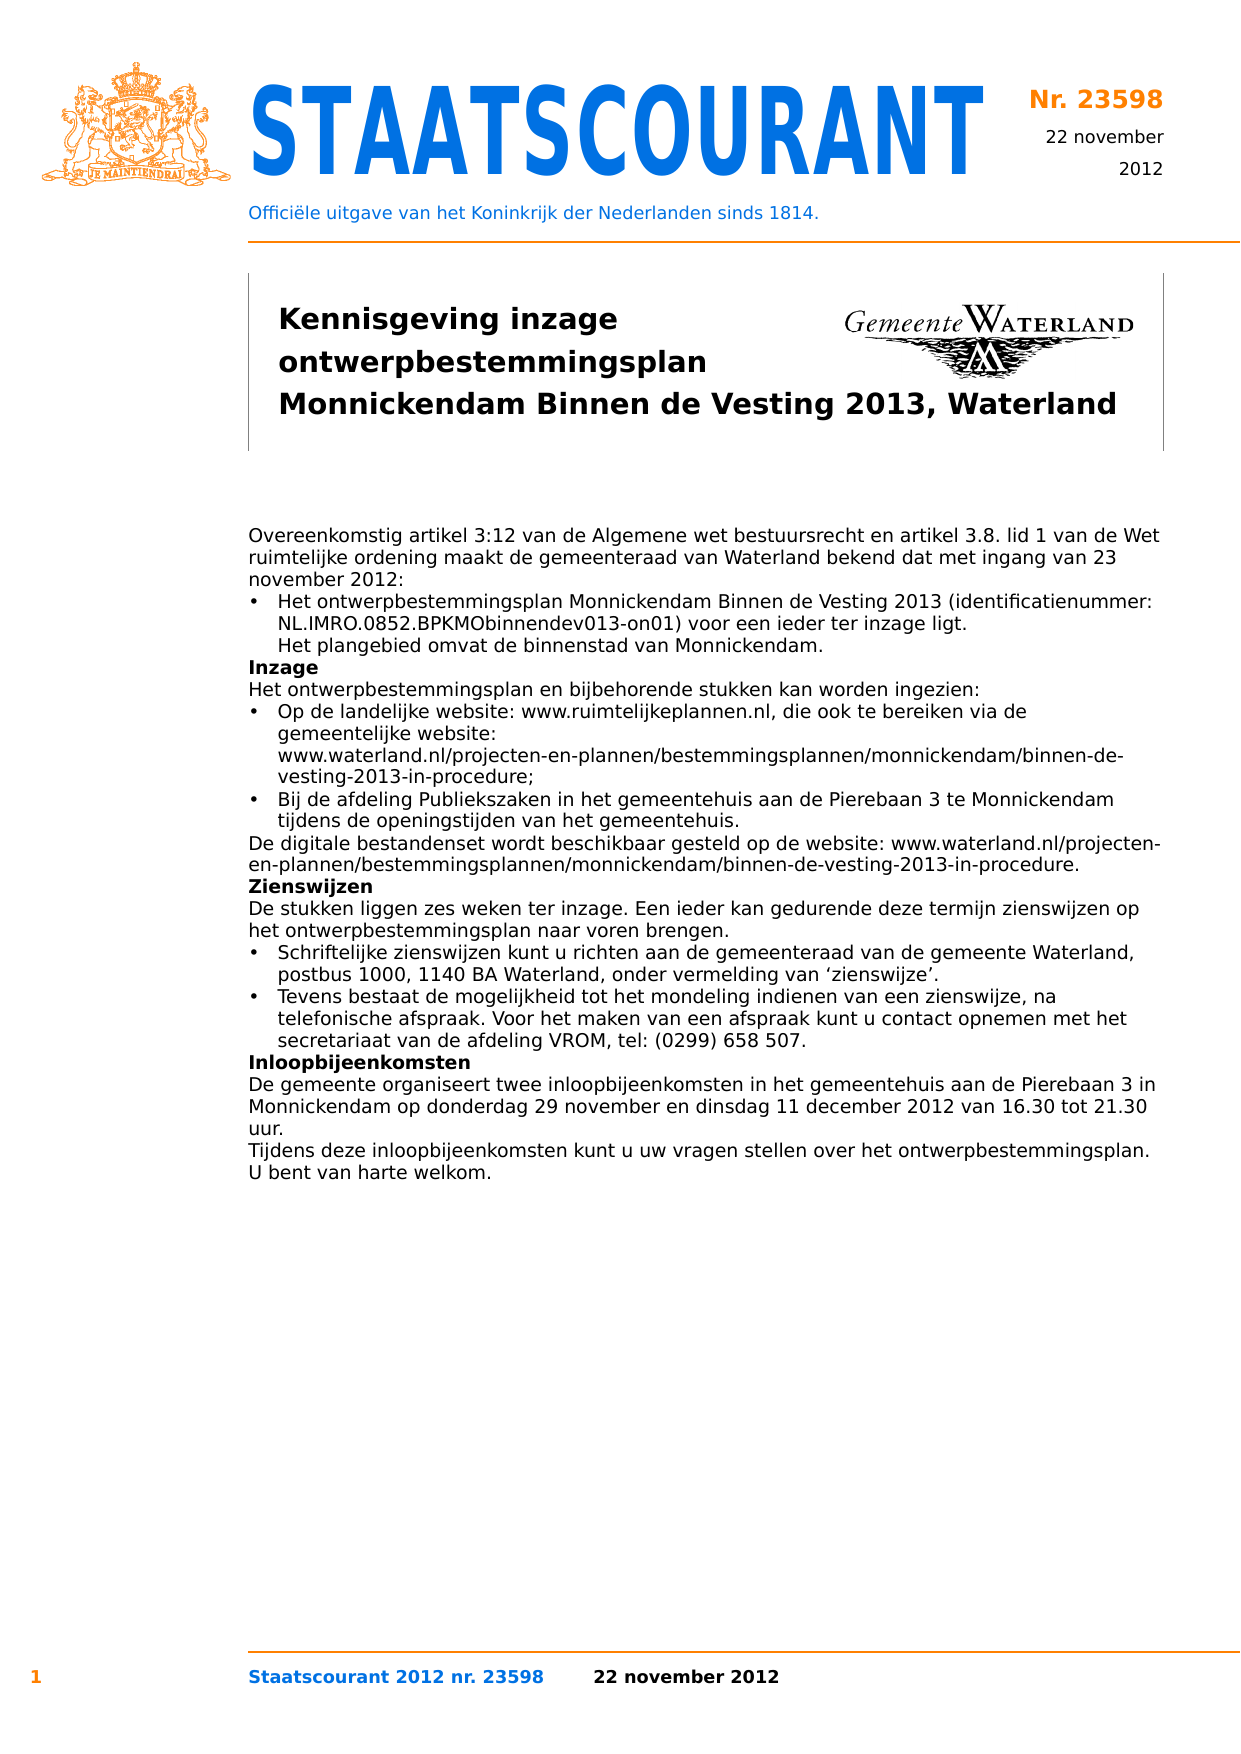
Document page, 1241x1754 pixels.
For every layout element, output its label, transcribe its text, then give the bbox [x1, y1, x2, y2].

text • Bij de afdeling Publiekszaken in het gemeentehuis aan de Pierebaan 3 te Monnickendam tijdens de openingstijden van het gemeentehuis. [248, 788, 1163, 832]
text Inzage [248, 657, 1163, 678]
table_cell 2012 [998, 153, 1240, 203]
picture [844, 302, 1134, 380]
text Tijdens deze inloopbijeenkomsten kunt u uw vragen stellen over het ontwerpbestemmingsplan. U bent van harte welkom. [248, 1140, 1163, 1184]
table_header Nr. 23598 [998, 62, 1240, 121]
text De stukken liggen zes weken ter inzage. Een ieder kan gedurende deze termijn zienswijzen op het ontwerpbestemmingsplan naar voren brengen. [248, 898, 1163, 942]
table_cell 22 november [998, 121, 1240, 153]
text Overeenkomstig artikel 3:12 van de Algemene wet bestuursrecht en artikel 3.8. lid 1 van de Wet ruimtelijke ordening maakt de gemeenteraad van Waterland bekend dat met ingang van 23 november 2012: [248, 525, 1163, 591]
picture [41, 62, 231, 186]
text Het ontwerpbestemmingsplan en bijbehorende stukken kan worden ingezien: [248, 678, 1163, 701]
text • Op de landelijke website: www.ruimtelijkeplannen.nl, die ook te bereiken via de gemeentelijke website: www.waterland.nl/projecten-en-plannen/bestemmingsplannen/monnickendam/binnen-de-vesting-2013-in-procedure; [248, 701, 1163, 788]
table_header STAATSCOURANT [248, 62, 998, 203]
text Het plangebied omvat de binnenstad van Monnickendam. [277, 634, 1163, 657]
text Zienswijzen [248, 876, 1163, 898]
text De digitale bestandenset wordt beschikbaar gesteld op de website: www.waterland.nl/projecten-en-plannen/bestemmingsplannen/monnickendam/binnen-de-vesting-2013-in-procedure. [248, 832, 1163, 876]
table_header [25, 62, 248, 241]
text • Schriftelijke zienswijzen kunt u richten aan de gemeenteraad van de gemeente Waterland, postbus 1000, 1140 BA Waterland, onder vermelding van ‘zienswijze’. [248, 942, 1163, 986]
subtitle Kennisgeving inzage ontwerpbestemmingsplan Monnickendam Binnen de Vesting 2013, Waterland [249, 273, 1163, 451]
text • Het ontwerpbestemmingsplan Monnickendam Binnen de Vesting 2013 (identificatienummer: NL.IMRO.0852.BPKMObinnendev013-on01) voor een ieder ter inzage ligt. [248, 591, 1163, 634]
text De gemeente organiseert twee inloopbijeenkomsten in het gemeentehuis aan de Pierebaan 3 in Monnickendam op donderdag 29 november en dinsdag 11 december 2012 van 16.30 tot 21.30 uur. [248, 1074, 1163, 1140]
table_cell Officiële uitgave van het Koninkrijk der Nederlanden sinds 1814. [248, 203, 1240, 241]
text Inloopbijeenkomsten [248, 1052, 1163, 1074]
text • Tevens bestaat de mogelijkheid tot het mondeling indienen van een zienswijze, na telefonische afspraak. Voor het maken van een afspraak kunt u contact opnemen met het secretariaat van de afdeling VROM, tel: (0299) 658 507. [248, 986, 1163, 1052]
